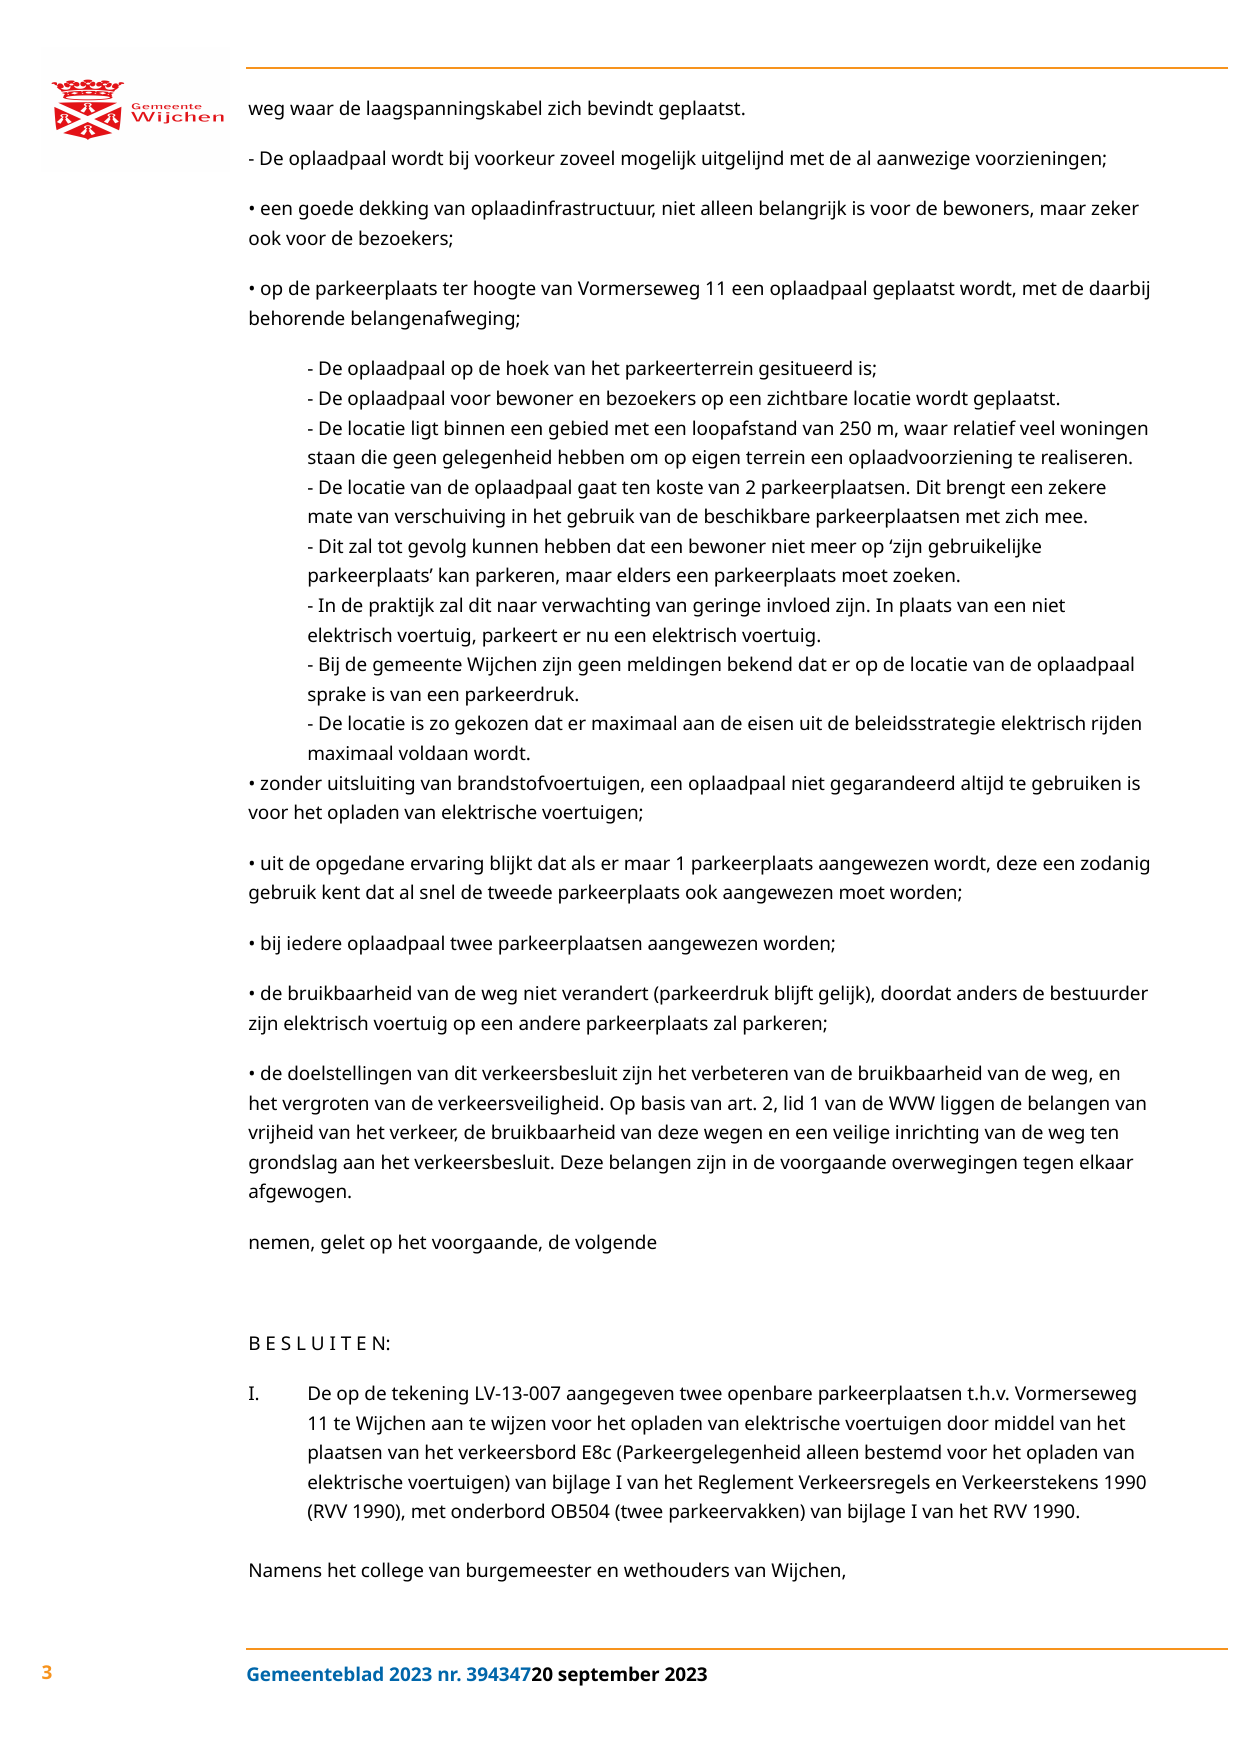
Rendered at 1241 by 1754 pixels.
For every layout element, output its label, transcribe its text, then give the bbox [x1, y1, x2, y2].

list - De oplaadpaal op de hoek van het parkeerterrein gesitueerd is; [248, 356, 1152, 381]
text • zonder uitsluiting van brandstofvoertuigen, een oplaadpaal niet gegarandeerd altijd te gebruiken is voor het opladen van elektrische voertuigen; [248, 770, 1152, 825]
list - Bij de gemeente Wijchen zijn geen meldingen bekend dat er op de locatie van de oplaadpaal sprake is van een parkeerdruk. [248, 651, 1152, 707]
text • bij iedere oplaadpaal twee parkeerplaatsen aangewezen worden; [248, 930, 1152, 956]
text • de doelstellingen van dit verkeersbesluit zijn het verbeteren van de bruikbaarheid van de weg, en het vergroten van de verkeersveiligheid. Op basis van art. 2, lid 1 van de WVW liggen de belangen van vrijheid van het verkeer, de bruikbaarheid van deze wegen en een veilige inrichting van de weg ten grondslag aan het verkeersbesluit. Deze belangen zijn in de voorgaande overwegingen tegen elkaar afgewogen. [248, 1060, 1152, 1204]
list - De locatie ligt binnen een gebied met een loopafstand van 250 m, waar relatief veel woningen staan die geen gelegenheid hebben om op eigen terrein een oplaadvoorziening te realiseren. [248, 415, 1152, 470]
list - In de praktijk zal dit naar verwachting van geringe invloed zijn. In plaats van een niet elektrisch voertuig, parkeert er nu een elektrisch voertuig. [248, 592, 1152, 648]
text - De oplaadpaal wordt bij voorkeur zoveel mogelijk uitgelijnd met de al aanwezige voorzieningen; [248, 145, 1152, 171]
text • een goede dekking van oplaadinfrastructuur, niet alleen belangrijk is voor de bewoners, maar zeker ook voor de bezoekers; [248, 196, 1152, 251]
text B E S L U I T E N: [248, 1330, 1152, 1356]
text Namens het college van burgemeester en wethouders van Wijchen, [248, 1558, 1152, 1583]
list - Dit zal tot gevolg kunnen hebben dat een bewoner niet meer op ‘zijn gebruikelijke parkeerplaats’ kan parkeren, maar elders een parkeerplaats moet zoeken. [248, 533, 1152, 588]
text weg waar de laagspanningskabel zich bevindt geplaatst. [248, 95, 1152, 121]
picture [41, 47, 231, 172]
text • uit de opgedane ervaring blijkt dat als er maar 1 parkeerplaats aangewezen wordt, deze een zodanig gebruik kent dat al snel de tweede parkeerplaats ook aangewezen moet worden; [248, 850, 1152, 905]
list - De locatie is zo gekozen dat er maximaal aan de eisen uit de beleidsstrategie elektrisch rijden maximaal voldaan wordt. [248, 711, 1152, 766]
text nemen, gelet op het voorgaande, de volgende [248, 1229, 1152, 1255]
text • op de parkeerplaats ter hoogte van Vormerseweg 11 een oplaadpaal geplaatst wordt, met de daarbij behorende belangenafweging; [248, 276, 1152, 331]
text • de bruikbaarheid van de weg niet verandert (parkeerdruk blijft gelijk), doordat anders de bestuurder zijn elektrisch voertuig op een andere parkeerplaats zal parkeren; [248, 980, 1152, 1036]
list - De oplaadpaal voor bewoner en bezoekers op een zichtbare locatie wordt geplaatst. [248, 385, 1152, 411]
list - De locatie van de oplaadpaal gaat ten koste van 2 parkeerplaatsen. Dit brengt een zekere mate van verschuiving in het gebruik van de beschikbare parkeerplaatsen met zich mee. [248, 474, 1152, 529]
list De op de tekening LV-13-007 aangegeven twee openbare parkeerplaatsen t.h.v. Vormerseweg 11 te Wijchen aan te wijzen voor het opladen van elektrische voertuigen door middel van het plaatsen van het verkeersbord E8c (Parkeergelegenheid alleen bestemd voor het opladen van elektrische voertuigen) van bijlage I van het Reglement Verkeersregels en Verkeerstekens 1990 (RVV 1990), met onderbord OB504 (twee parkeervakken) van bijlage I van het RVV 1990. [248, 1380, 1152, 1524]
